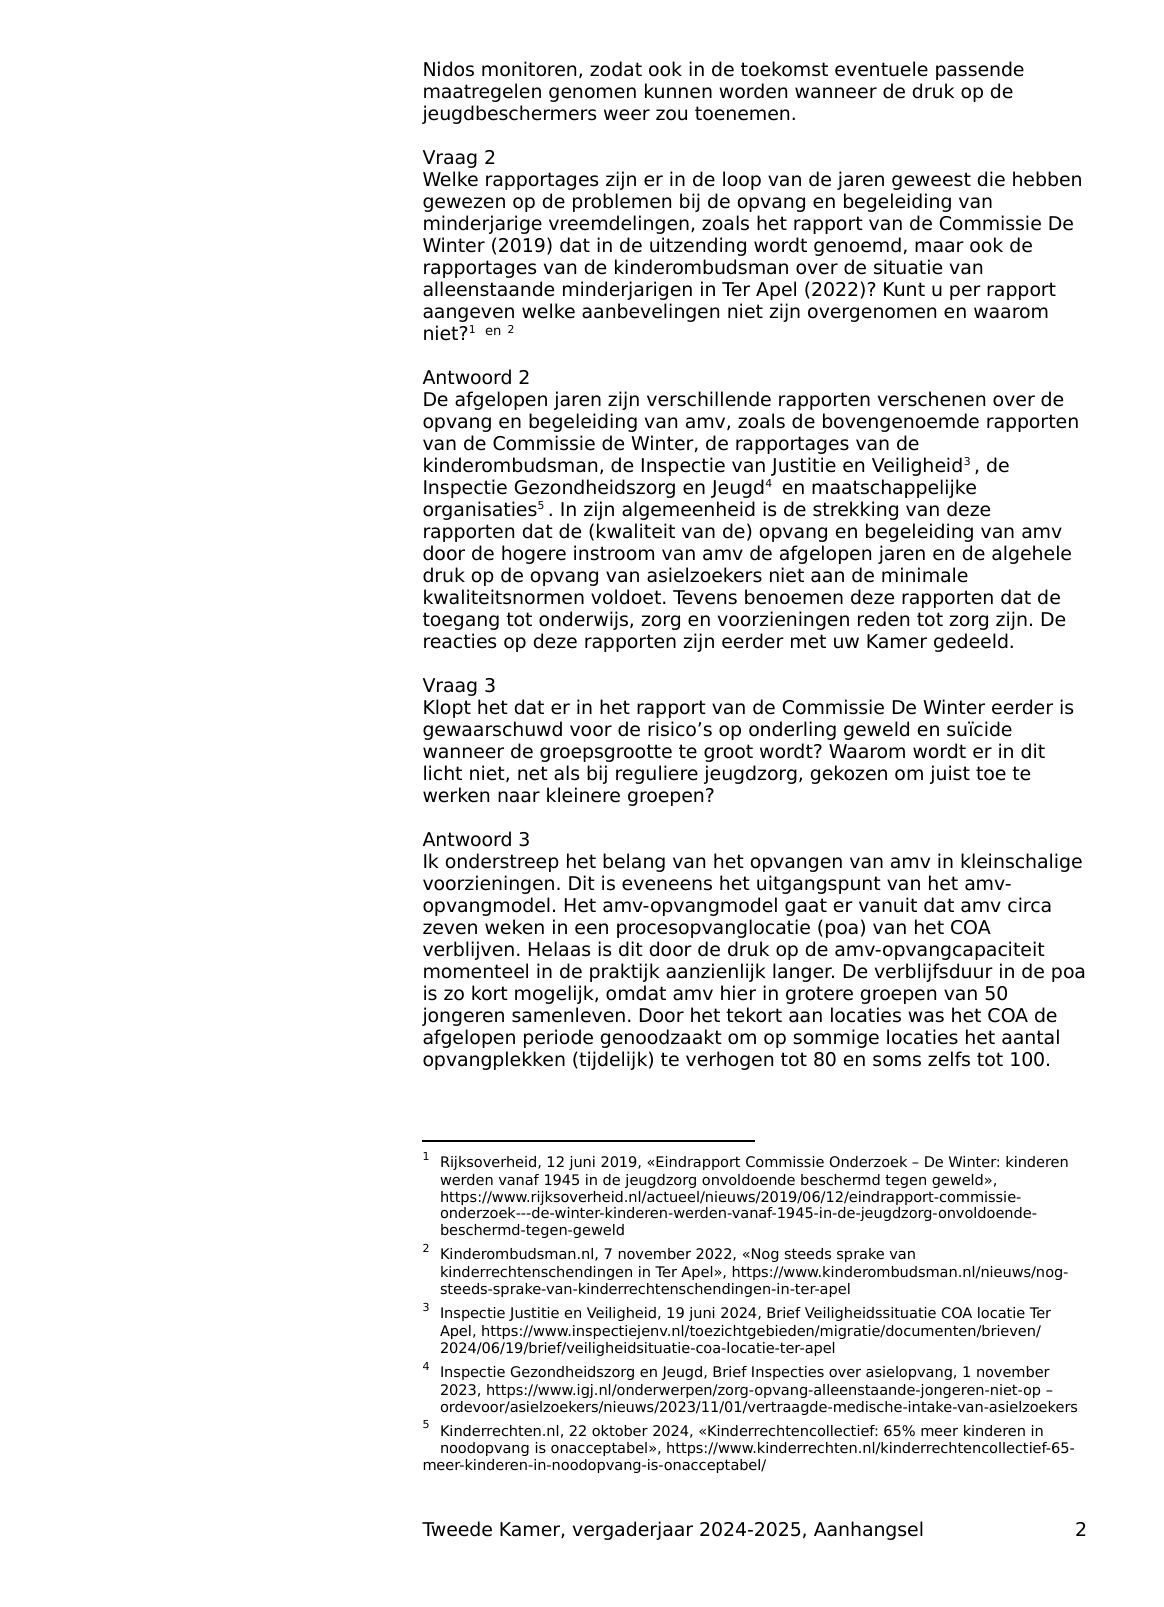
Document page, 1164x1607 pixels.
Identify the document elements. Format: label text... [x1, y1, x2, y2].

text Ik onderstreep het belang van het opvangen van amv in kleinschalige voorzieningen. Dit is eveneens het uitgangspunt van het amv-opvangmodel. Het amv-opvangmodel gaat er vanuit dat amv circa zeven weken in een procesopvanglocatie (poa) van het COA verblijven. Helaas is dit door de druk op de amv-opvangcapaciteit momenteel in de praktijk aanzienlijk langer. De verblijfsduur in de poa is zo kort mogelijk, omdat amv hier in grotere groepen van 50 jongeren samenleven. Door het tekort aan locaties was het COA de afgelopen periode genoodzaakt om op sommige locaties het aantal opvangplekken (tijdelijk) te verhogen tot 80 en soms zelfs tot 100. [422, 851, 1087, 1071]
text Klopt het dat er in het rapport van de Commissie De Winter eerder is gewaarschuwd voor de risico’s op onderling geweld en suïcide wanneer de groepsgrootte te groot wordt? Waarom wordt er in dit licht niet, net als bij reguliere jeugdzorg, gekozen om juist toe te werken naar kleinere groepen? [422, 697, 1087, 807]
text Vraag 2 [422, 147, 1087, 169]
text meer-kinderen-in-noodopvang-is-onacceptabel/ [422, 1457, 1087, 1474]
text Nidos monitoren, zodat ook in de toekomst eventuele passende maatregelen genomen kunnen worden wanneer de druk op de jeugdbeschermers weer zou toenemen. [422, 59, 1087, 125]
text Antwoord 2 [422, 367, 1087, 389]
text Rijksoverheid, 12 juni 2019, «Eindrapport Commissie Onderzoek – De Winter: kinderen werden vanaf 1945 in de jeugdzorg onvoldoende beschermd tegen geweld», https://www.rijksoverheid.nl/actueel/nieuws/2019/06/12/eindrapport-commissie-onderzoek---de-winter-kinderen-werden-vanaf-1945-in-de-jeugdzorg-onvoldoende-beschermd-tegen-geweld [422, 1150, 1087, 1239]
text De afgelopen jaren zijn verschillende rapporten verschenen over de opvang en begeleiding van amv, zoals de bovengenoemde rapporten van de Commissie de Winter, de rapportages van de kinderombudsman, de Inspectie van Justitie en Veiligheid, de Inspectie Gezondheidszorg en Jeugd en maatschappelijke organisaties. In zijn algemeenheid is de strekking van deze rapporten dat de (kwaliteit van de) opvang en begeleiding van amv door de hogere instroom van amv de afgelopen jaren en de algehele druk op de opvang van asielzoekers niet aan de minimale kwaliteitsnormen voldoet. Tevens benoemen deze rapporten dat de toegang tot onderwijs, zorg en voorzieningen reden tot zorg zijn. De reacties op deze rapporten zijn eerder met uw Kamer gedeeld. [422, 389, 1087, 653]
text Welke rapportages zijn er in de loop van de jaren geweest die hebben gewezen op de problemen bij de opvang en begeleiding van minderjarige vreemdelingen, zoals het rapport van de Commissie De Winter (2019) dat in de uitzending wordt genoemd, maar ook de rapportages van de kinderombudsman over de situatie van alleenstaande minderjarigen in Ter Apel (2022)? Kunt u per rapport aangeven welke aanbevelingen niet zijn overgenomen en waarom niet? en [422, 169, 1087, 345]
text Vraag 3 [422, 675, 1087, 697]
text Kinderombudsman.nl, 7 november 2022, «Nog steeds sprake van kinderrechtenschendingen in Ter Apel», https://www.kinderombudsman.nl/nieuws/nog-steeds-sprake-van-kinderrechtenschendingen-in-ter-apel [422, 1242, 1087, 1298]
text Inspectie Justitie en Veiligheid, 19 juni 2024, Brief Veiligheidssituatie COA locatie Ter Apel, https://www.inspectiejenv.nl/toezichtgebieden/migratie/documenten/brieven/2024/06/19/brief/veiligheidsituatie-coa-locatie-ter-apel [422, 1301, 1087, 1357]
text Antwoord 3 [422, 829, 1087, 851]
text Inspectie Gezondheidszorg en Jeugd, Brief Inspecties over asielopvang, 1 november 2023, https://www.igj.nl/onderwerpen/zorg-opvang-alleenstaande-jongeren-niet-op – ordevoor/asielzoekers/nieuws/2023/11/01/vertraagde-medische-intake-van-asielzoekers [422, 1360, 1087, 1416]
text Kinderrechten.nl, 22 oktober 2024, «Kinderrechtencollectief: 65% meer kinderen in noodopvang is onacceptabel», https://www.kinderrechten.nl/kinderrechtencollectief-65- [422, 1418, 1087, 1457]
